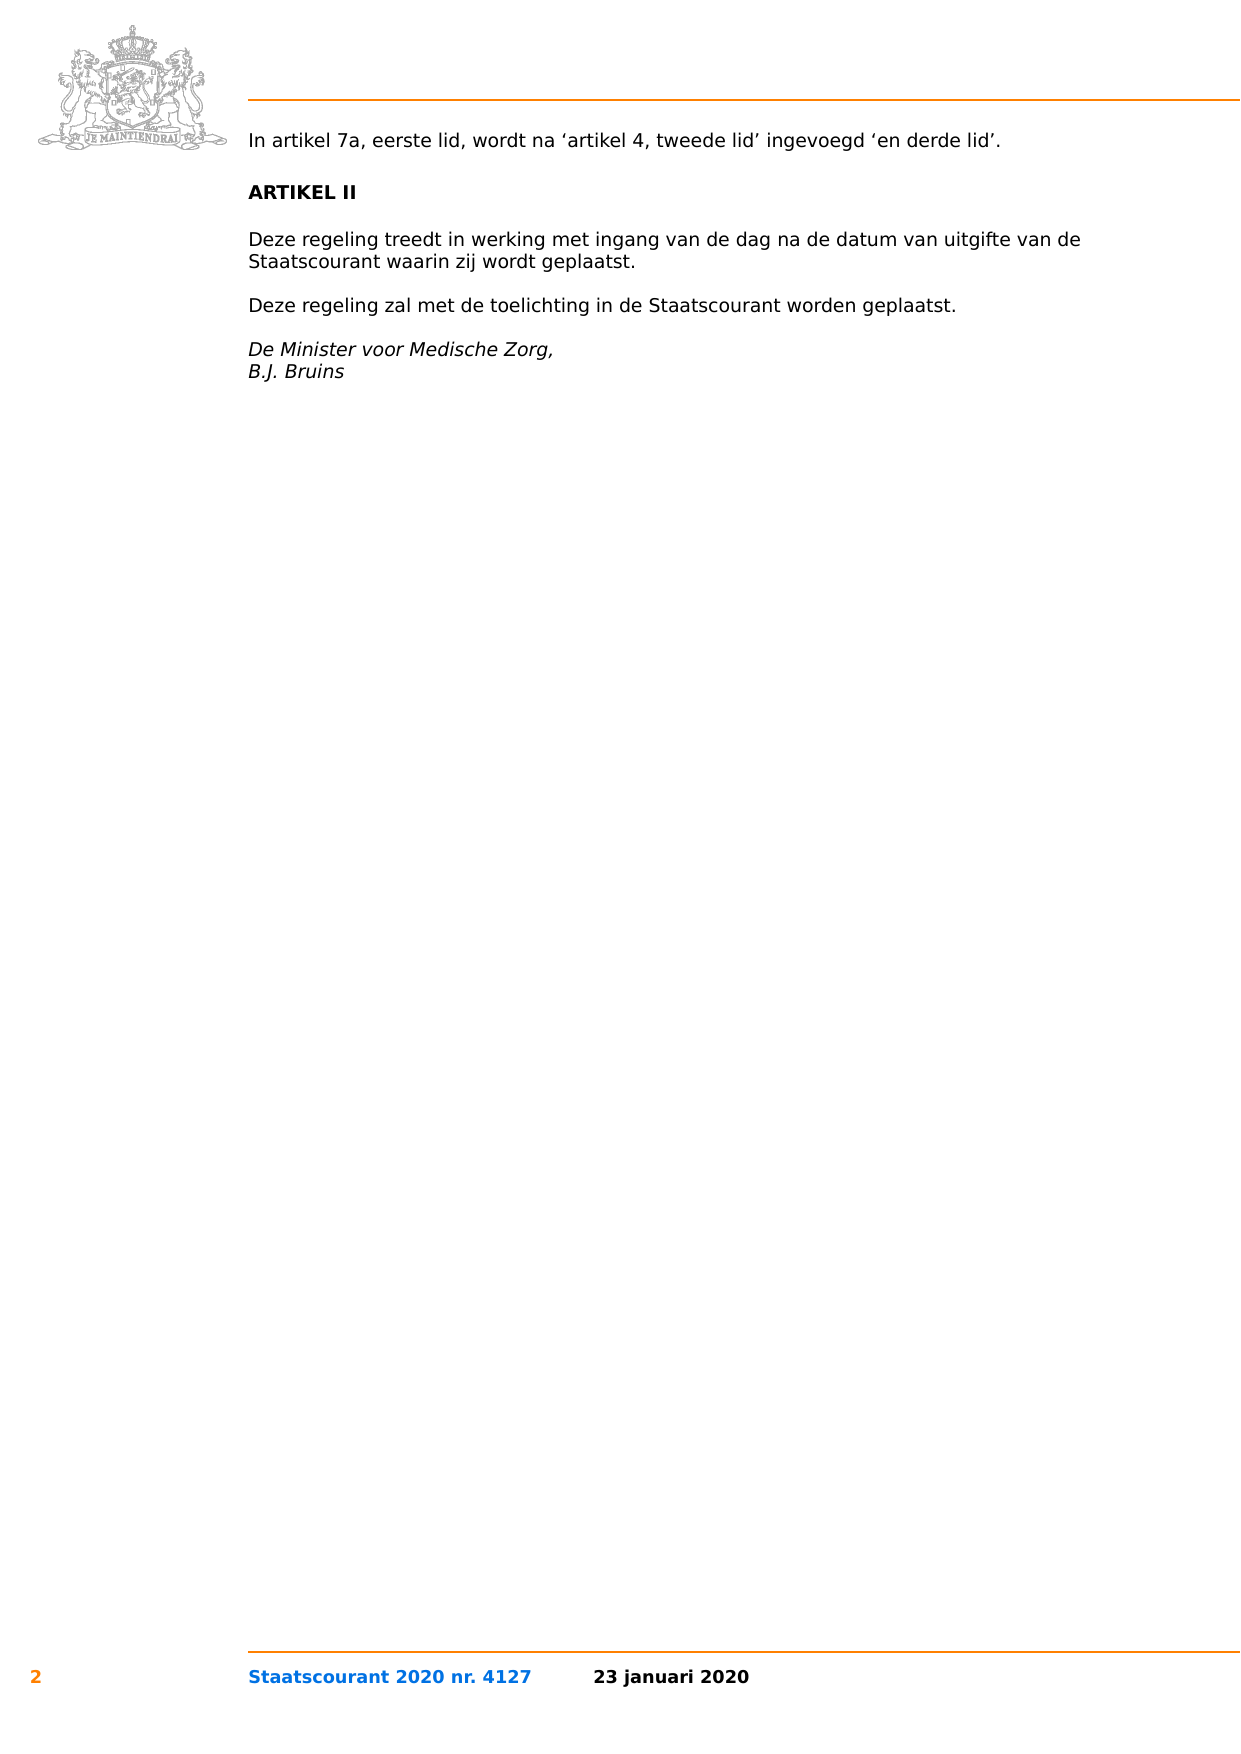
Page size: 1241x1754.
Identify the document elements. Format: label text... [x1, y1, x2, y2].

picture [38, 25, 227, 150]
text Deze regeling treedt in werking met ingang van de dag na de datum van uitgifte van de Staatscourant waarin zij wordt geplaatst. [248, 229, 1163, 273]
text In artikel 7a, eerste lid, wordt na ‘artikel 4, tweede lid’ ingevoegd ‘en derde lid’. [248, 130, 1163, 152]
text Deze regeling zal met de toelichting in de Staatscourant worden geplaatst. [248, 295, 1163, 317]
subtitle ARTIKEL II [248, 182, 1163, 204]
text De Minister voor Medische Zorg, B.J. Bruins [248, 338, 1163, 382]
